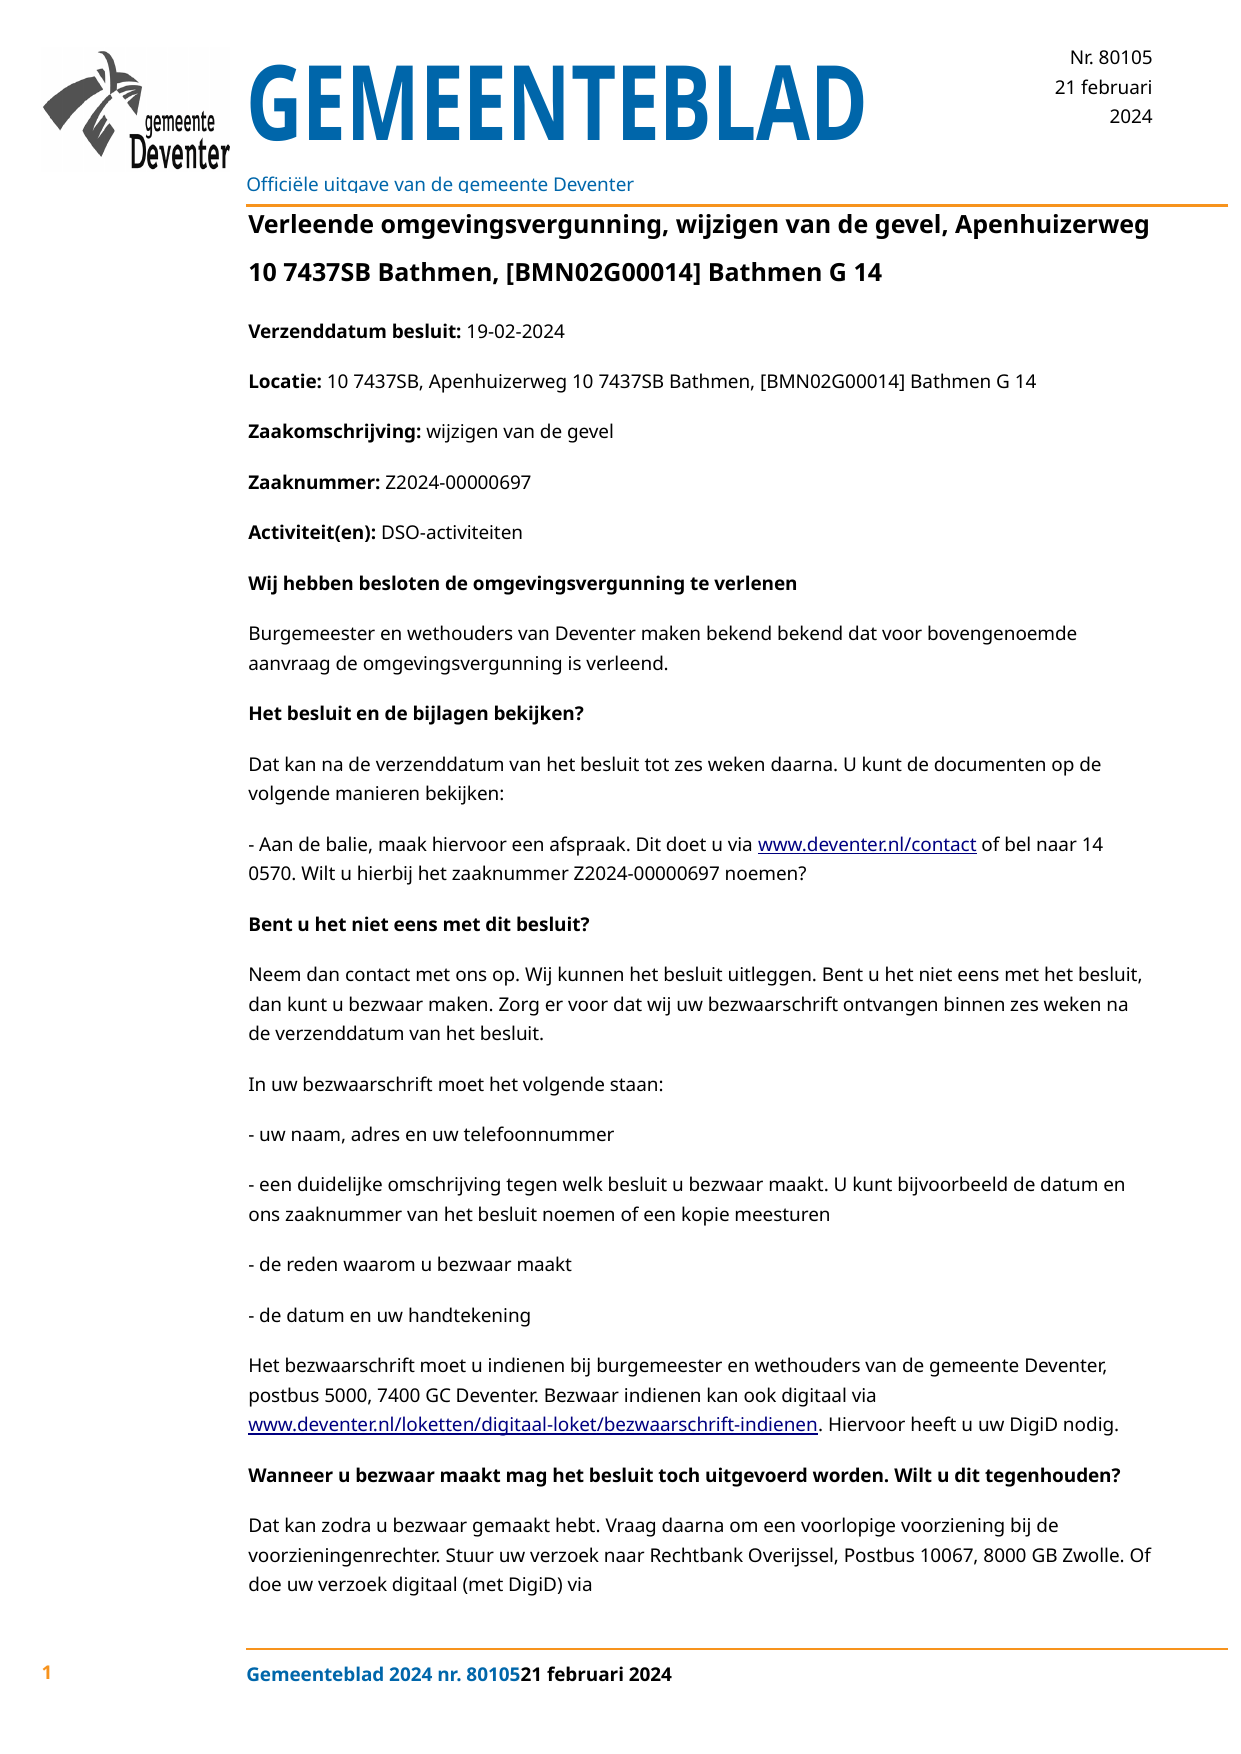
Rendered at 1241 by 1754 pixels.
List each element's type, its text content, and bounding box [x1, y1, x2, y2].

text Dat kan zodra u bezwaar gemaakt hebt. Vraag daarna om een voorlopige voorziening bij de voorzieningenrechter. Stuur uw verzoek naar Rechtbank Overijssel, Postbus 10067, 8000 GB Zwolle. Of doe uw verzoek digitaal (met DigiD) via [248, 1512, 1152, 1597]
text Zaakomschrijving: wijzigen van de gevel [248, 419, 1152, 444]
text - de reden waarom u bezwaar maakt [248, 1252, 1152, 1277]
text Wanneer u bezwaar maakt mag het besluit toch uitgevoerd worden. Wilt u dit tegenhouden? [248, 1462, 1152, 1488]
text Burgemeester en wethouders van Deventer maken bekend bekend dat voor bovengenoemde aanvraag de omgevingsvergunning is verleend. [248, 620, 1152, 676]
text In uw bezwaarschrift moet het volgende staan: [248, 1071, 1152, 1097]
text - de datum en uw handtekening [248, 1302, 1152, 1328]
text Locatie: 10 7437SB, Apenhuizerweg 10 7437SB Bathmen, [BMN02G00014] Bathmen G 14 [248, 368, 1152, 394]
text Activiteit(en): DSO-activiteiten [248, 519, 1152, 545]
text - Aan de balie, maak hiervoor een afspraak. Dit doet u via www.deventer.nl/contact of bel naar 14 0570. Wilt u hierbij het zaaknummer Z2024-00000697 noemen? [248, 831, 1152, 886]
text Verleende omgevingsvergunning, wijzigen van de gevel, Apenhuizerweg 10 7437SB Bathmen, [BMN02G00014] Bathmen G 14 [248, 207, 1152, 288]
text Wij hebben besloten de omgevingsvergunning te verlenen [248, 570, 1152, 596]
text Neem dan contact met ons op. Wij kunnen het besluit uitleggen. Bent u het niet eens met het besluit, dan kunt u bezwaar maken. Zorg er voor dat wij uw bezwaarschrift ontvangen binnen zes weken na de verzenddatum van het besluit. [248, 961, 1152, 1046]
text Het besluit en de bijlagen bekijken? [248, 700, 1152, 726]
text Zaaknummer: Z2024-00000697 [248, 469, 1152, 495]
text Verzenddatum besluit: 19-02-2024 [248, 318, 1152, 344]
text Bent u het niet eens met dit besluit? [248, 911, 1152, 937]
text - uw naam, adres en uw telefoonnummer [248, 1121, 1152, 1147]
text Het bezwaarschrift moet u indienen bij burgemeester en wethouders van de gemeente Deventer, postbus 5000, 7400 GC Deventer. Bezwaar indienen kan ook digitaal via www.deventer.nl/loketten/digitaal-loket/bezwaarschrift-indienen. Hiervoor heeft u uw DigiD nodig. [248, 1352, 1152, 1437]
text - een duidelijke omschrijving tegen welk besluit u bezwaar maakt. U kunt bijvoorbeeld de datum en ons zaaknummer van het besluit noemen of een kopie meesturen [248, 1172, 1152, 1227]
picture [41, 47, 231, 172]
text Dat kan na de verzenddatum van het besluit tot zes weken daarna. U kunt de documenten op de volgende manieren bekijken: [248, 751, 1152, 806]
